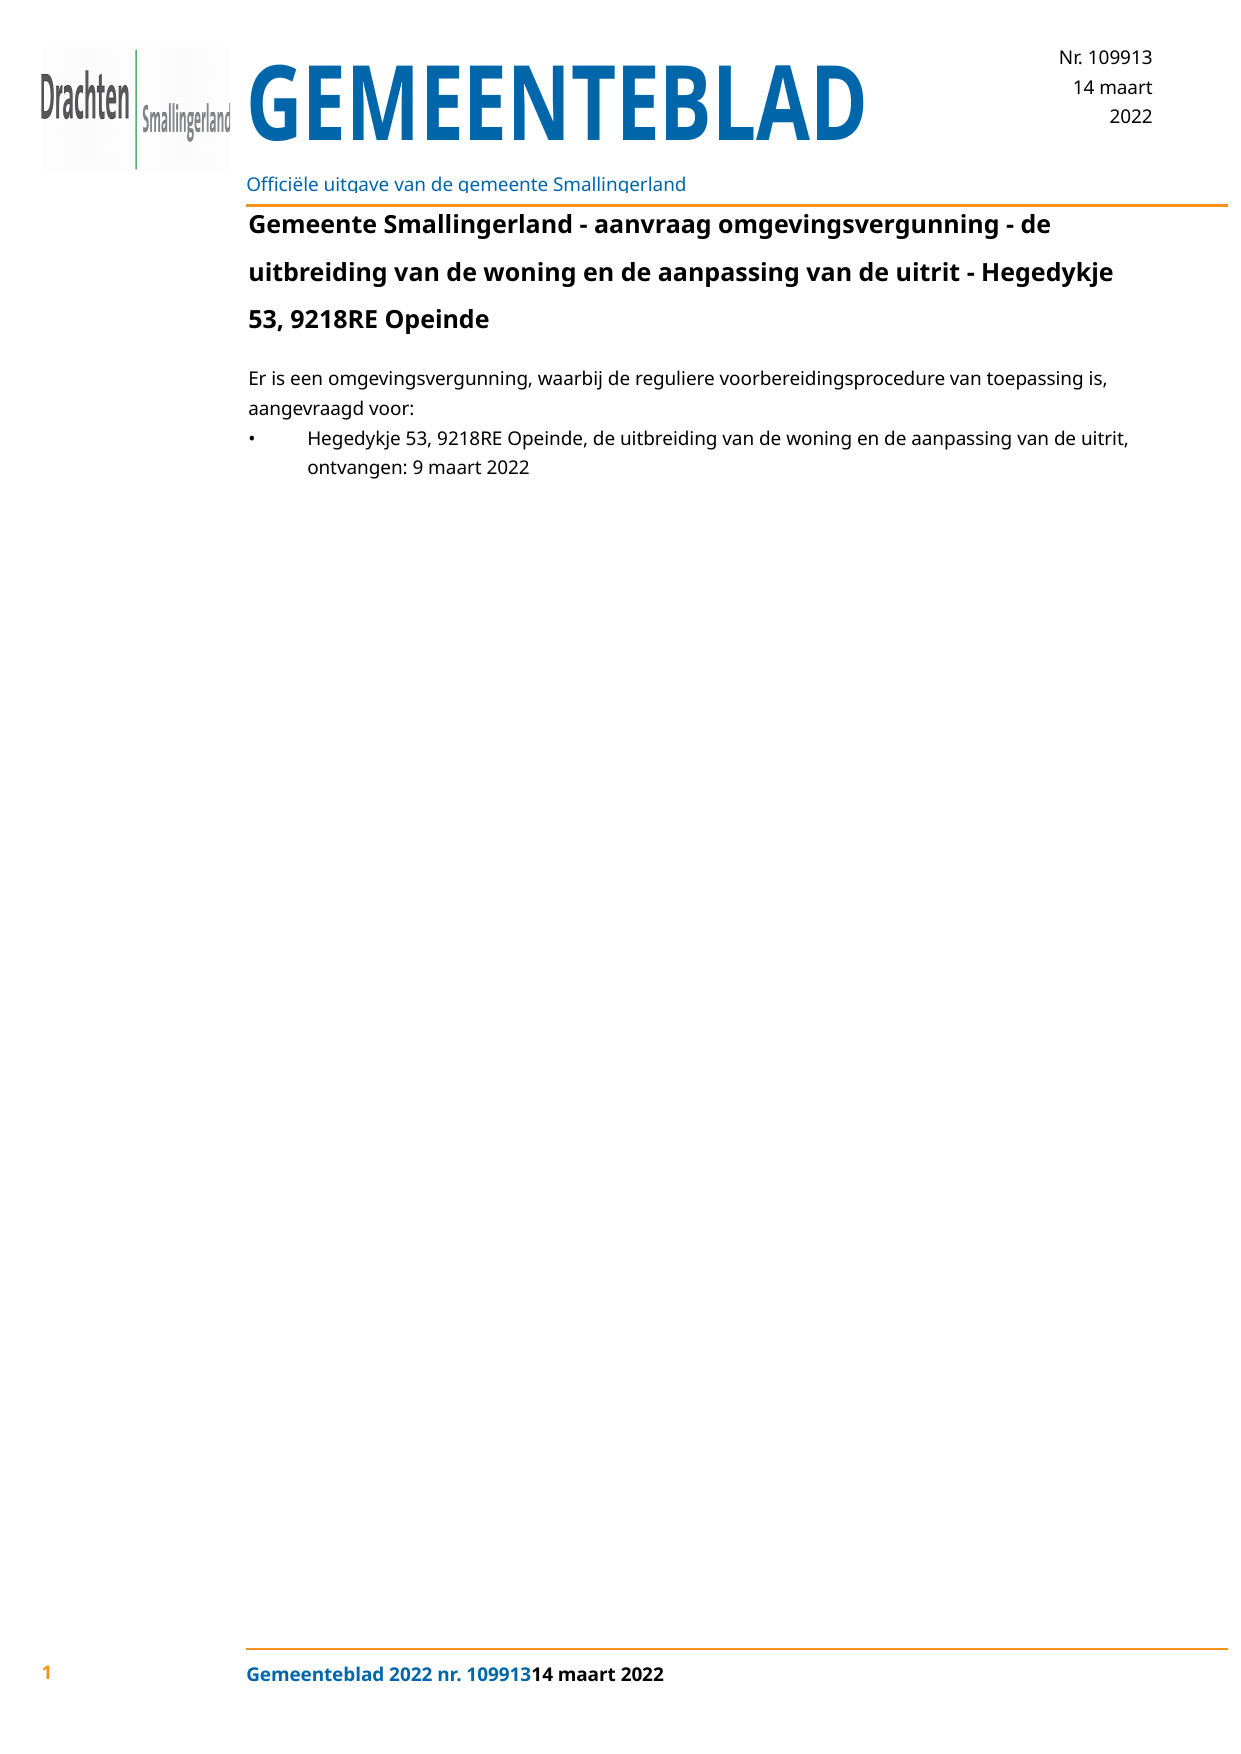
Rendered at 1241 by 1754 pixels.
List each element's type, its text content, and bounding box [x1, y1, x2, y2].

list Hegedykje 53, 9218RE Opeinde, de uitbreiding van de woning en de aanpassing van de uitrit, ontvangen: 9 maart 2022 [248, 425, 1152, 480]
text Gemeente Smallingerland - aanvraag omgevingsvergunning - de uitbreiding van de woning en de aanpassing van de uitrit - Hegedykje 53, 9218RE Opeinde [248, 207, 1152, 336]
text Er is een omgevingsvergunning, waarbij de reguliere voorbereidingsprocedure van toepassing is, aangevraagd voor: [248, 366, 1152, 421]
picture [41, 47, 231, 172]
